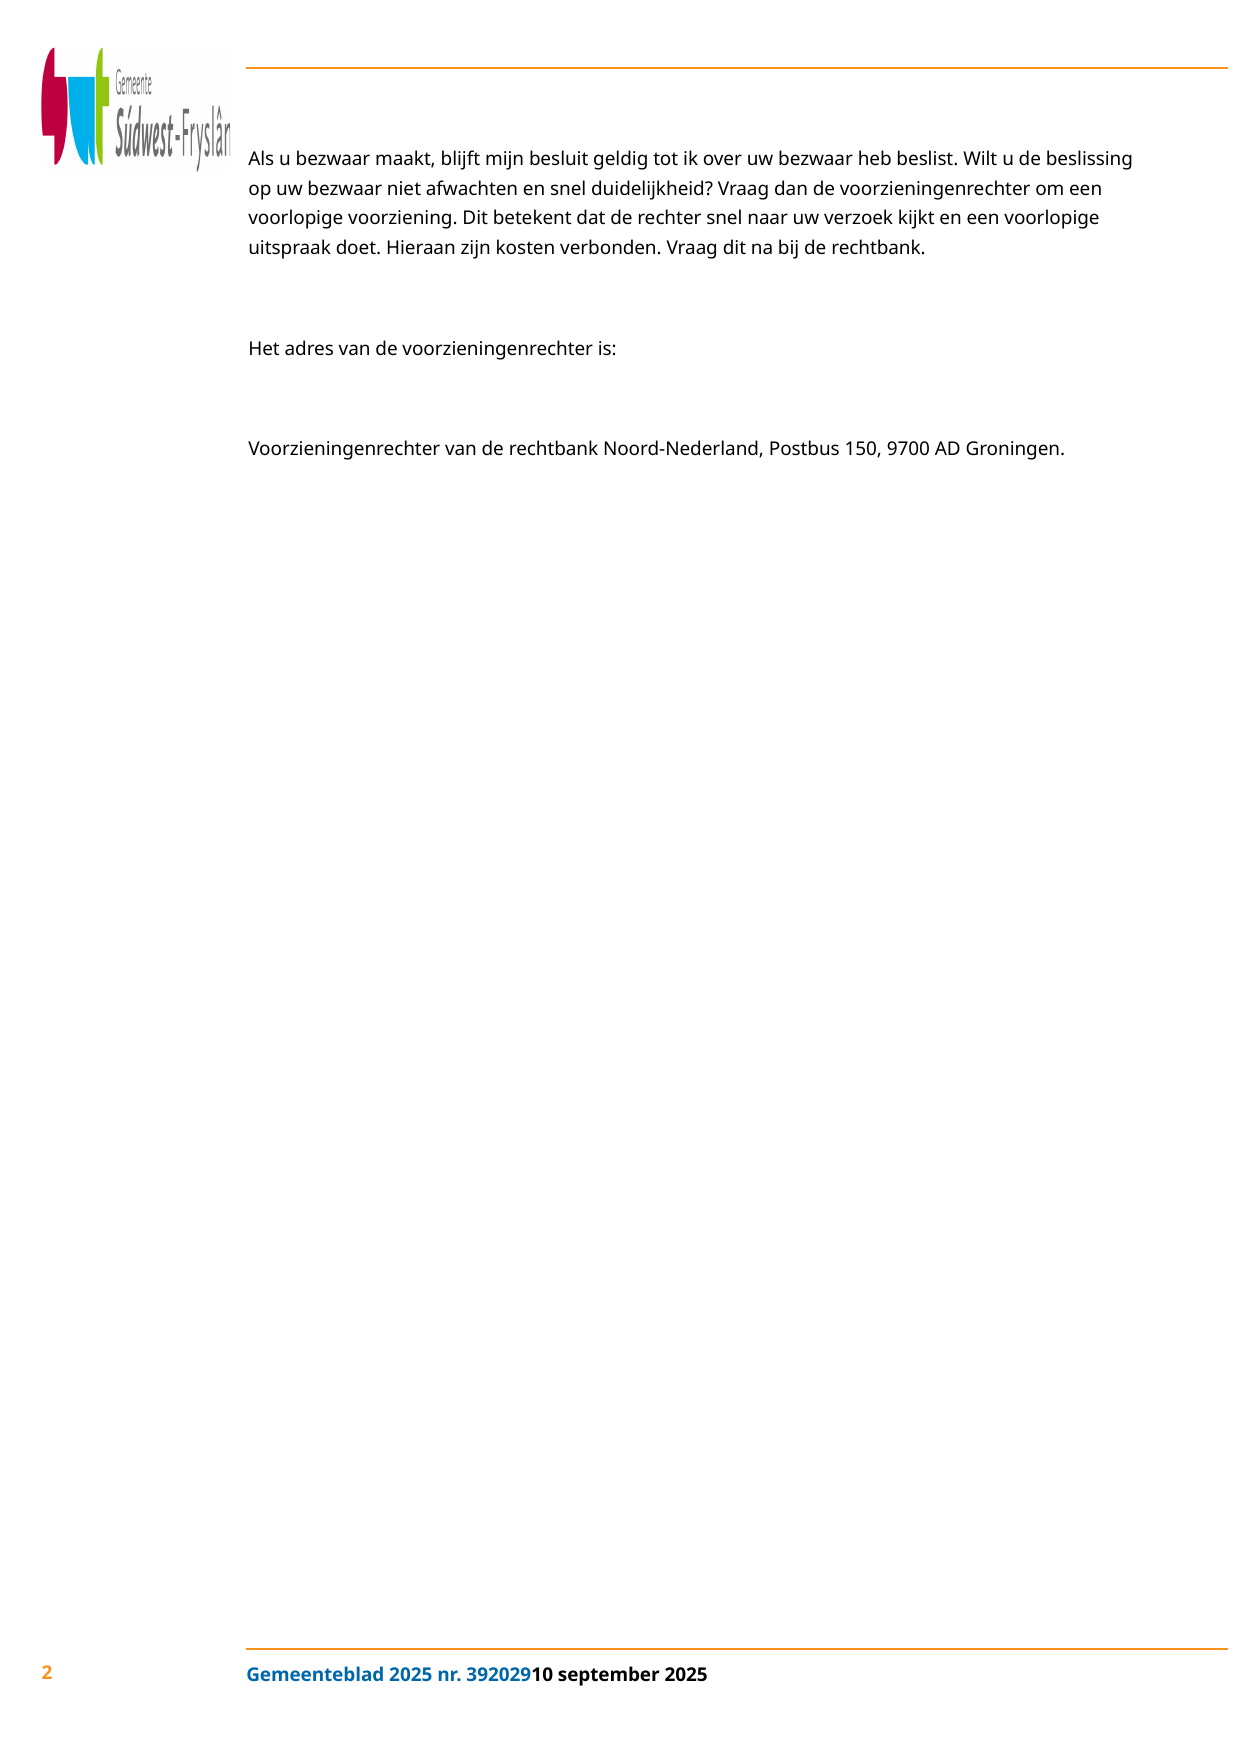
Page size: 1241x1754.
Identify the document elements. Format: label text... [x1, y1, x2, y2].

picture [41, 47, 231, 172]
text Als u bezwaar maakt, blijft mijn besluit geldig tot ik over uw bezwaar heb beslist. Wilt u de beslissing op uw bezwaar niet afwachten en snel duidelijkheid? Vraag dan de voorzieningenrechter om een voorlopige voorziening. Dit betekent dat de rechter snel naar uw verzoek kijkt en een voorlopige uitspraak doet. Hieraan zijn kosten verbonden. Vraag dit na bij de rechtbank. [248, 145, 1152, 260]
text Het adres van de voorzieningenrechter is: [248, 335, 1152, 361]
text Voorzieningenrechter van de rechtbank Noord-Nederland, Postbus 150, 9700 AD Groningen. [248, 436, 1152, 461]
